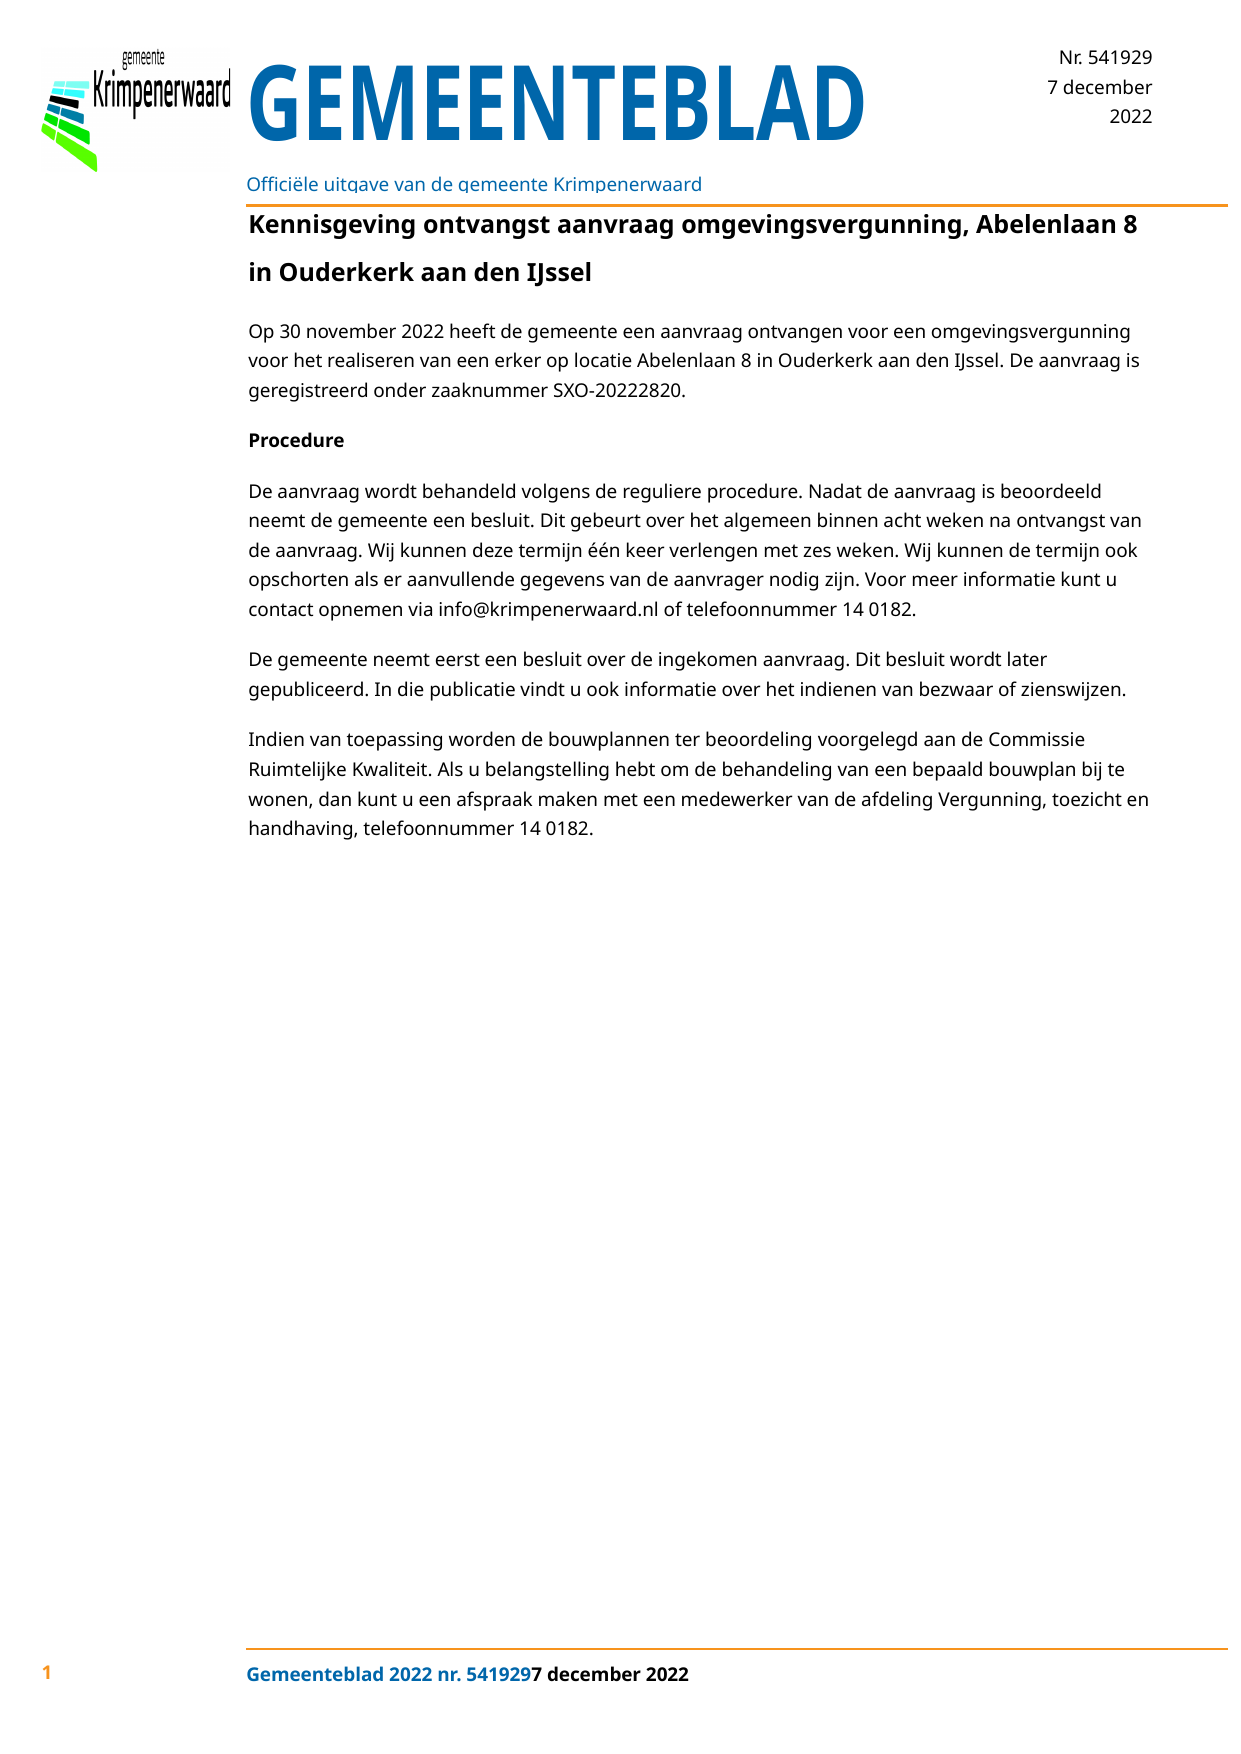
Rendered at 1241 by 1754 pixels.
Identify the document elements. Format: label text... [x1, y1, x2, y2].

picture [41, 47, 231, 172]
text Op 30 november 2022 heeft de gemeente een aanvraag ontvangen voor een omgevingsvergunning voor het realiseren van een erker op locatie Abelenlaan 8 in Ouderkerk aan den IJssel. De aanvraag is geregistreerd onder zaaknummer SXO-20222820. [248, 318, 1152, 403]
text De aanvraag wordt behandeld volgens de reguliere procedure. Nadat de aanvraag is beoordeeld neemt de gemeente een besluit. Dit gebeurt over het algemeen binnen acht weken na ontvangst van de aanvraag. Wij kunnen deze termijn één keer verlengen met zes weken. Wij kunnen de termijn ook opschorten als er aanvullende gegevens van de aanvrager nodig zijn. Voor meer informatie kunt u contact opnemen via info@krimpenerwaard.nl of telefoonnummer 14 0182. [248, 478, 1152, 622]
text Procedure [248, 427, 1152, 453]
text Kennisgeving ontvangst aanvraag omgevingsvergunning, Abelenlaan 8 in Ouderkerk aan den IJssel [248, 207, 1152, 288]
text Indien van toepassing worden de bouwplannen ter beoordeling voorgelegd aan de Commissie Ruimtelijke Kwaliteit. Als u belangstelling hebt om de behandeling van een bepaald bouwplan bij te wonen, dan kunt u een afspraak maken met een medewerker van de afdeling Vergunning, toezicht en handhaving, telefoonnummer 14 0182. [248, 727, 1152, 841]
text De gemeente neemt eerst een besluit over de ingekomen aanvraag. Dit besluit wordt later gepubliceerd. In die publicatie vindt u ook informatie over het indienen van bezwaar of zienswijzen. [248, 647, 1152, 702]
